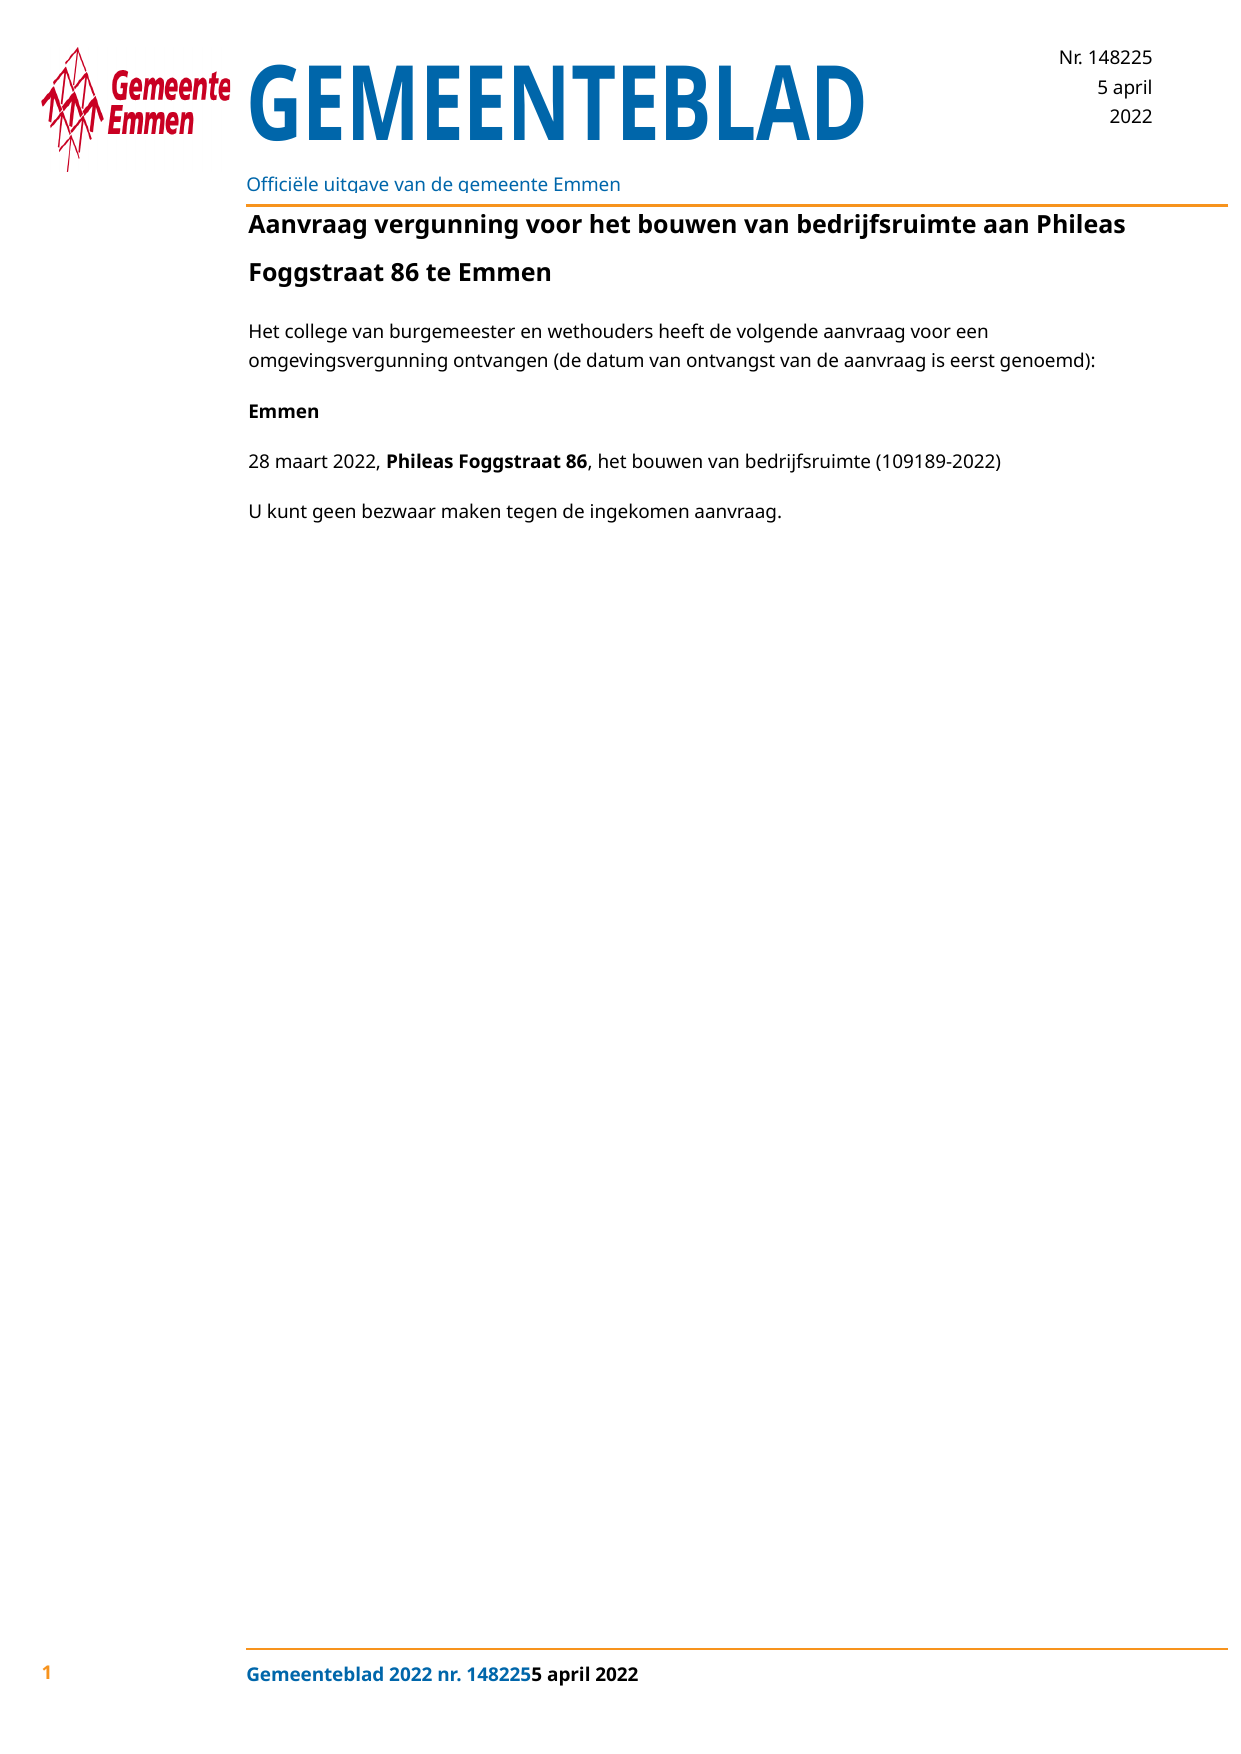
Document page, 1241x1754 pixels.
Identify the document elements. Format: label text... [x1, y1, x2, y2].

text 28 maart 2022, Phileas Foggstraat 86, het bouwen van bedrijfsruimte (109189-2022) [248, 448, 1152, 474]
text Het college van burgemeester en wethouders heeft de volgende aanvraag voor een omgevingsvergunning ontvangen (de datum van ontvangst van de aanvraag is eerst genoemd): [248, 318, 1152, 373]
text Emmen [248, 398, 1152, 424]
picture [41, 47, 231, 172]
text U kunt geen bezwaar maken tegen de ingekomen aanvraag. [248, 499, 1152, 524]
text Aanvraag vergunning voor het bouwen van bedrijfsruimte aan Phileas Foggstraat 86 te Emmen [248, 207, 1152, 288]
